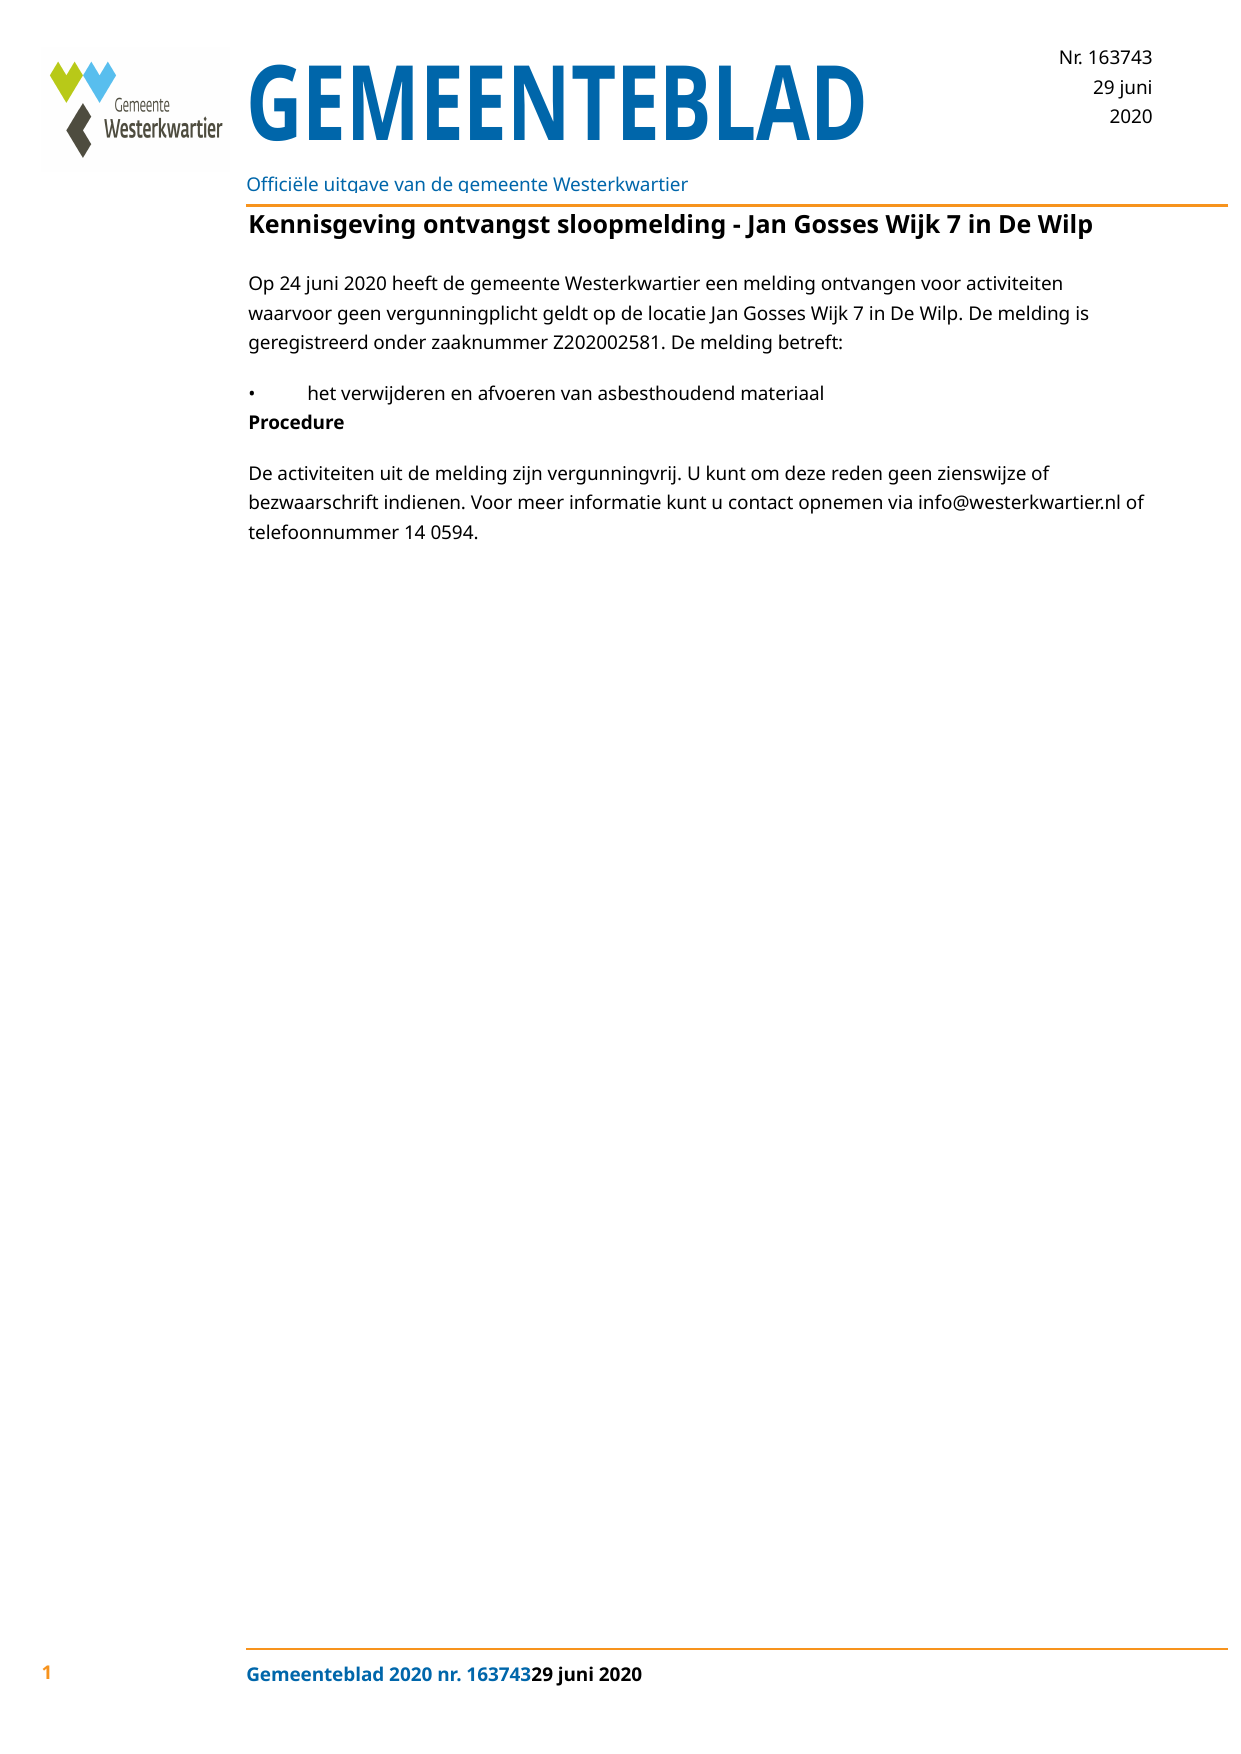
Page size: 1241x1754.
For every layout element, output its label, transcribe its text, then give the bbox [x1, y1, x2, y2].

list het verwijderen en afvoeren van asbesthoudend materiaal [248, 380, 1152, 406]
text Procedure [248, 409, 1152, 435]
text De activiteiten uit de melding zijn vergunningvrij. U kunt om deze reden geen zienswijze of bezwaarschrift indienen. Voor meer informatie kunt u contact opnemen via info@westerkwartier.nl of telefoonnummer 14 0594. [248, 460, 1152, 545]
text Kennisgeving ontvangst sloopmelding - Jan Gosses Wijk 7 in De Wilp [248, 207, 1152, 241]
picture [41, 47, 231, 172]
text Op 24 juni 2020 heeft de gemeente Westerkwartier een melding ontvangen voor activiteiten waarvoor geen vergunningplicht geldt op de locatie Jan Gosses Wijk 7 in De Wilp. De melding is geregistreerd onder zaaknummer Z202002581. De melding betreft: [248, 270, 1152, 355]
